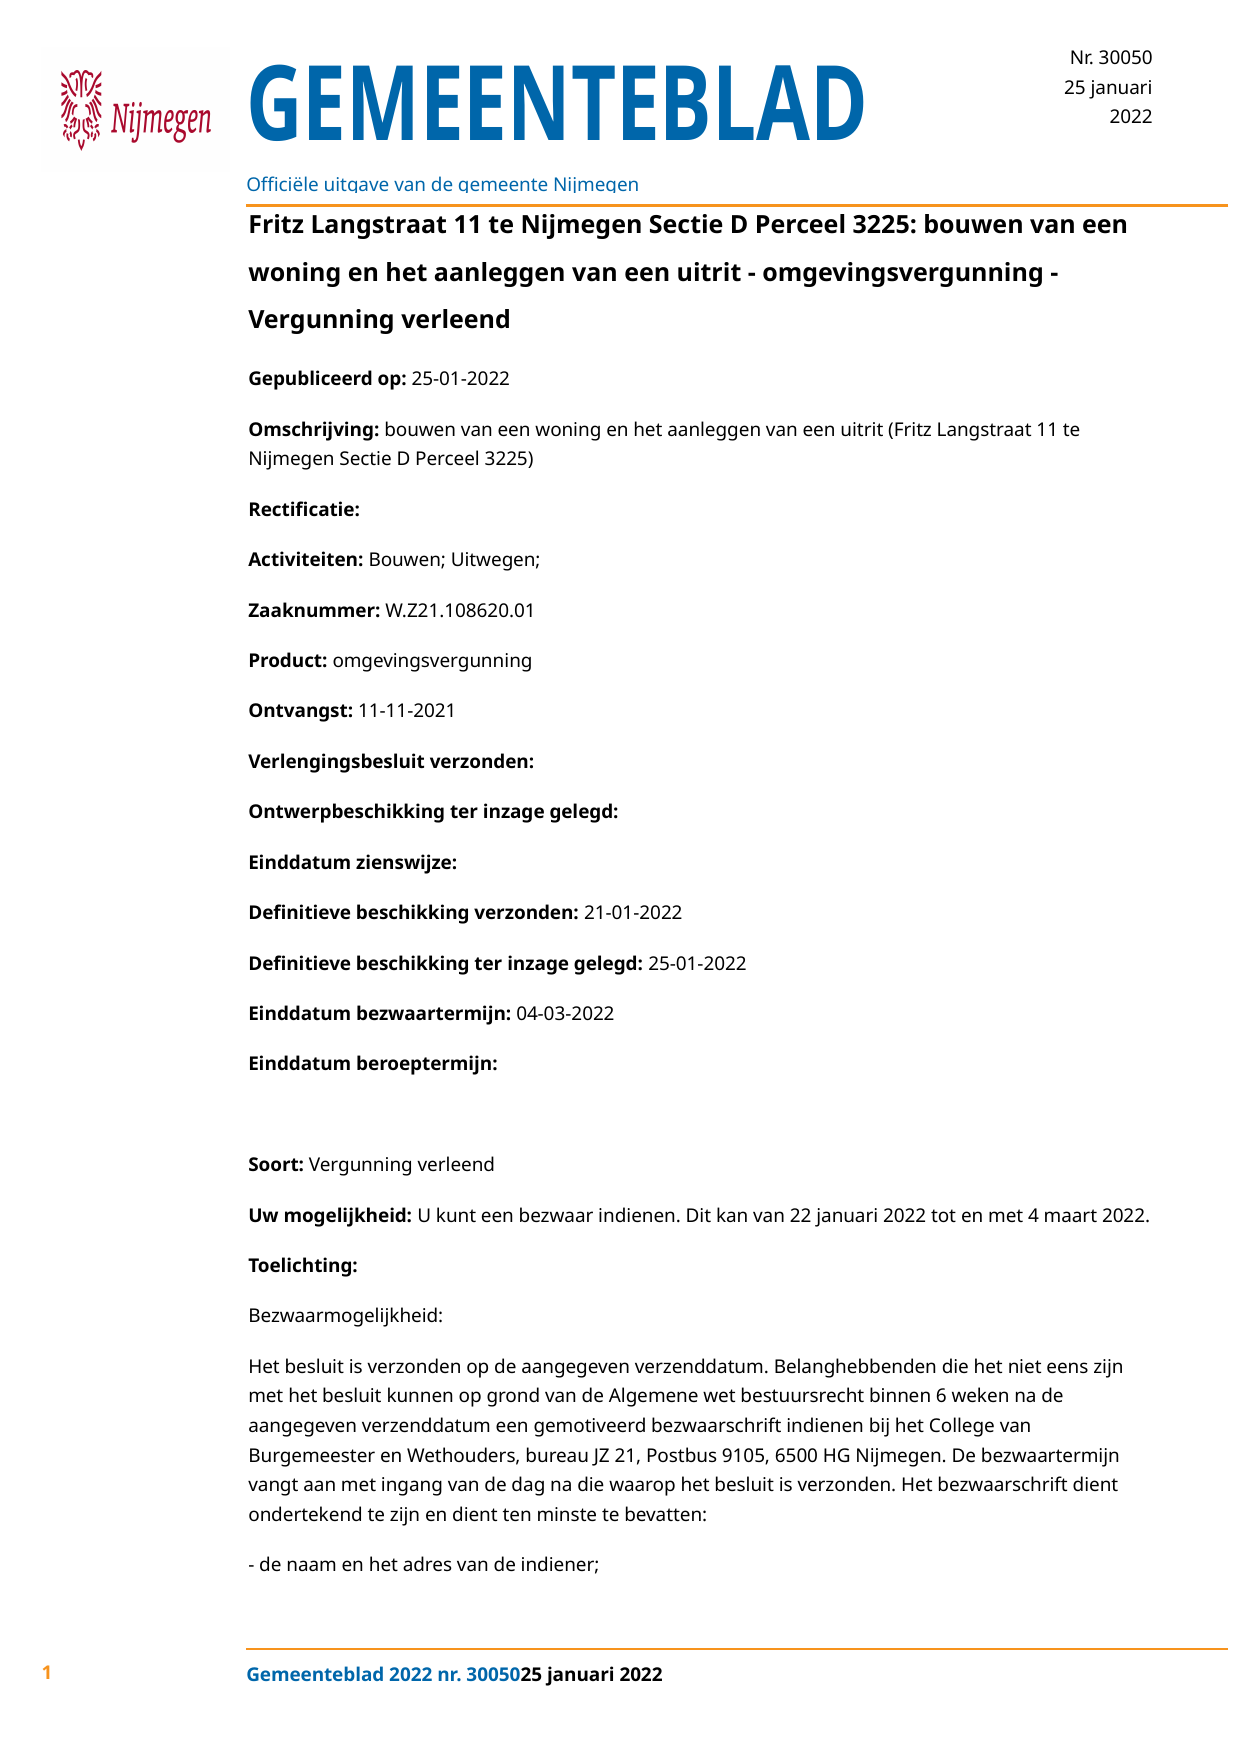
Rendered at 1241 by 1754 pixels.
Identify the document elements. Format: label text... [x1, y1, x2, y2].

text Activiteiten: Bouwen; Uitwegen; [248, 546, 1152, 572]
text Product: omgevingsvergunning [248, 647, 1152, 673]
text - de naam en het adres van de indiener; [248, 1551, 1152, 1577]
text Fritz Langstraat 11 te Nijmegen Sectie D Perceel 3225: bouwen van een woning en het aanleggen van een uitrit - omgevingsvergunning - Vergunning verleend [248, 207, 1152, 336]
text Uw mogelijkheid: U kunt een bezwaar indienen. Dit kan van 22 januari 2022 tot en met 4 maart 2022. [248, 1202, 1152, 1227]
text Ontvangst: 11-11-2021 [248, 698, 1152, 723]
text Verlengingsbesluit verzonden: [248, 748, 1152, 774]
text Definitieve beschikking verzonden: 21-01-2022 [248, 899, 1152, 925]
text Toelichting: [248, 1252, 1152, 1278]
text Definitieve beschikking ter inzage gelegd: 25-01-2022 [248, 950, 1152, 975]
text Bezwaarmogelijkheid: [248, 1303, 1152, 1328]
text Gepubliceerd op: 25-01-2022 [248, 366, 1152, 391]
text Ontwerpbeschikking ter inzage gelegd: [248, 798, 1152, 824]
text Omschrijving: bouwen van een woning en het aanleggen van een uitrit (Fritz Langstraat 11 te Nijmegen Sectie D Perceel 3225) [248, 416, 1152, 471]
text Soort: Vergunning verleend [248, 1151, 1152, 1177]
text Einddatum zienswijze: [248, 849, 1152, 874]
text Einddatum bezwaartermijn: 04-03-2022 [248, 1000, 1152, 1026]
text Het besluit is verzonden op de aangegeven verzenddatum. Belanghebbenden die het niet eens zijn met het besluit kunnen op grond van de Algemene wet bestuursrecht binnen 6 weken na de aangegeven verzenddatum een gemotiveerd bezwaarschrift indienen bij het College van Burgemeester en Wethouders, bureau JZ 21, Postbus 9105, 6500 HG Nijmegen. De bezwaartermijn vangt aan met ingang van de dag na die waarop het besluit is verzonden. Het bezwaarschrift dient ondertekend te zijn en dient ten minste te bevatten: [248, 1353, 1152, 1527]
text Rectificatie: [248, 496, 1152, 522]
picture [41, 47, 231, 172]
text Zaaknummer: W.Z21.108620.01 [248, 597, 1152, 622]
text Einddatum beroeptermijn: [248, 1051, 1152, 1076]
